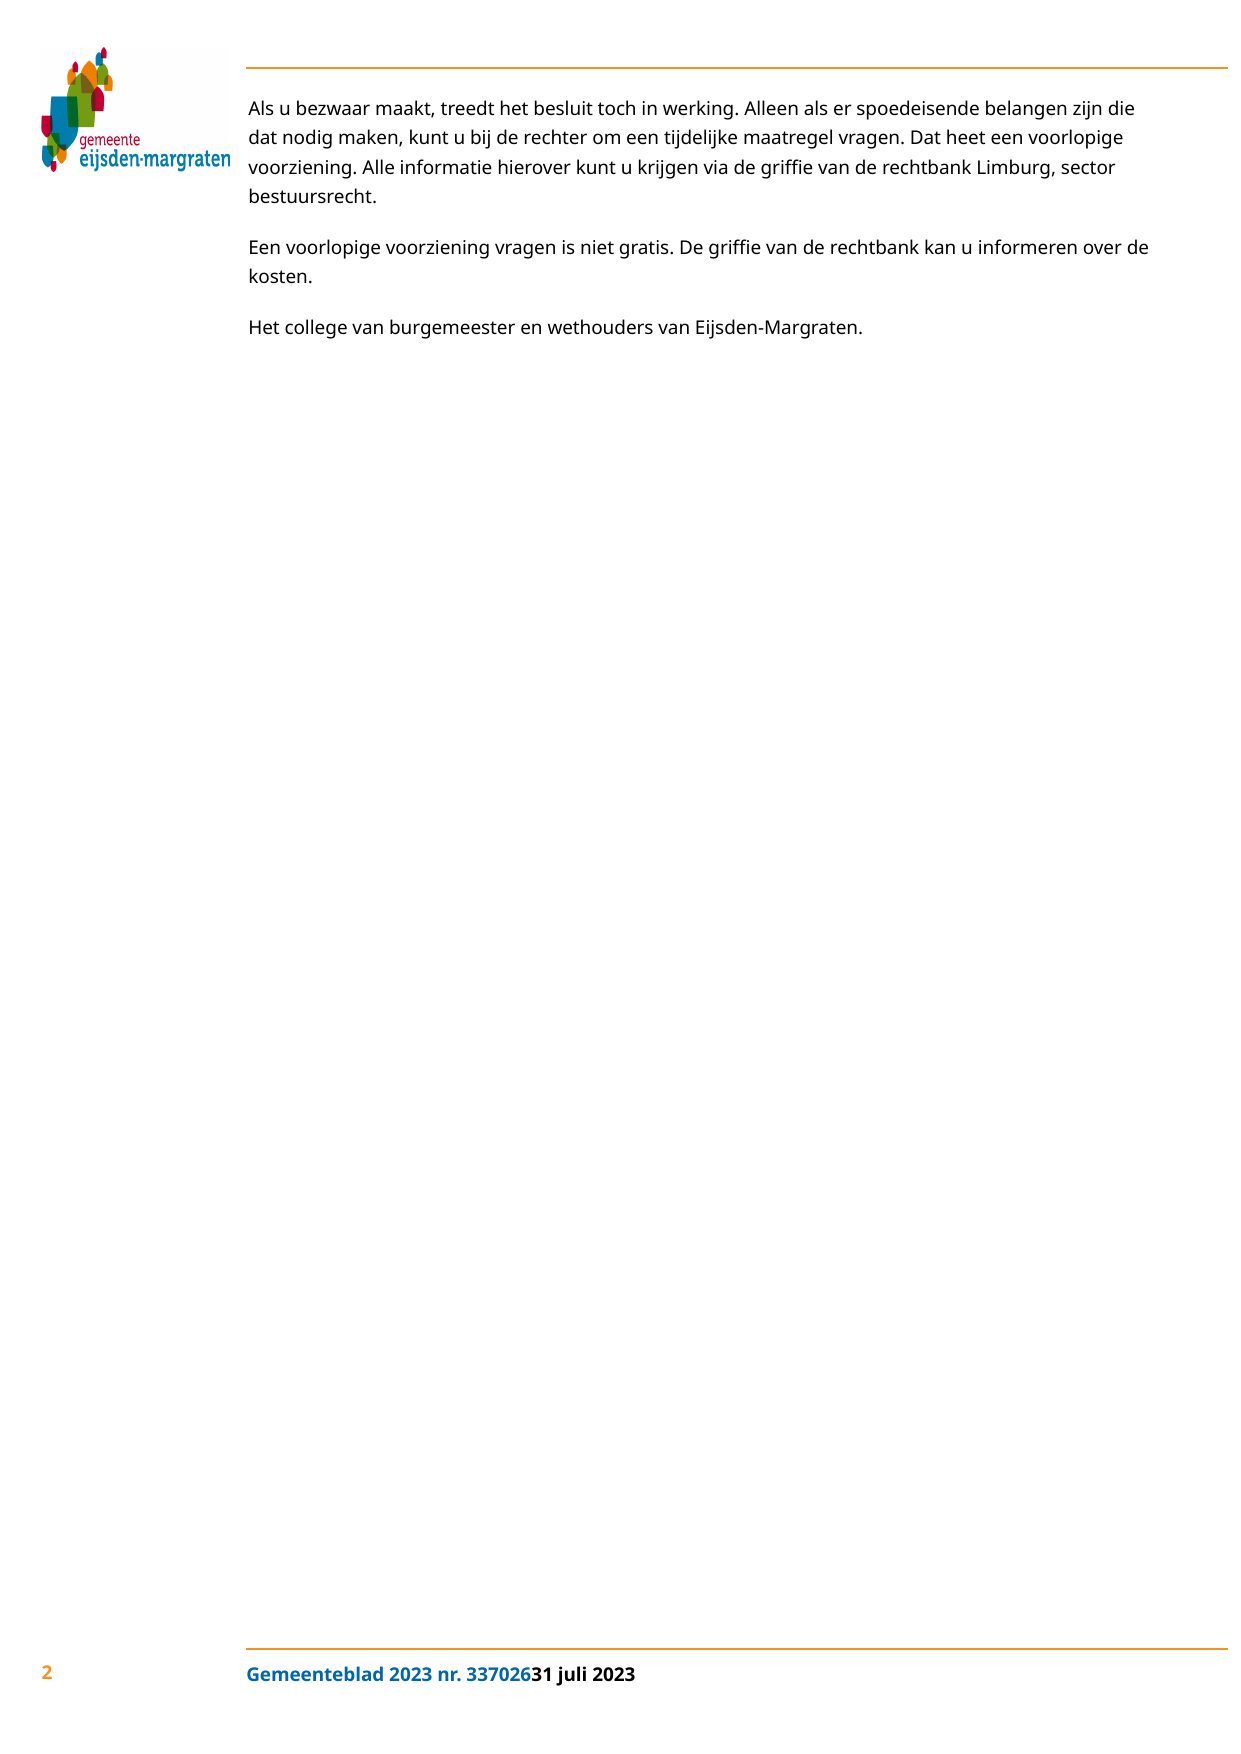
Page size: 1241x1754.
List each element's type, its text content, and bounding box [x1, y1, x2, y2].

text Een voorlopige voorziening vragen is niet gratis. De griffie van de rechtbank kan u informeren over de kosten. [248, 234, 1152, 289]
text Als u bezwaar maakt, treedt het besluit toch in werking. Alleen als er spoedeisende belangen zijn die dat nodig maken, kunt u bij de rechter om een tijdelijke maatregel vragen. Dat heet een voorlopige voorziening. Alle informatie hierover kunt u krijgen via de griffie van de rechtbank Limburg, sector bestuursrecht. [248, 95, 1152, 209]
text Het college van burgemeester en wethouders van Eijsden-Margraten. [248, 314, 1152, 340]
picture [41, 47, 231, 172]
